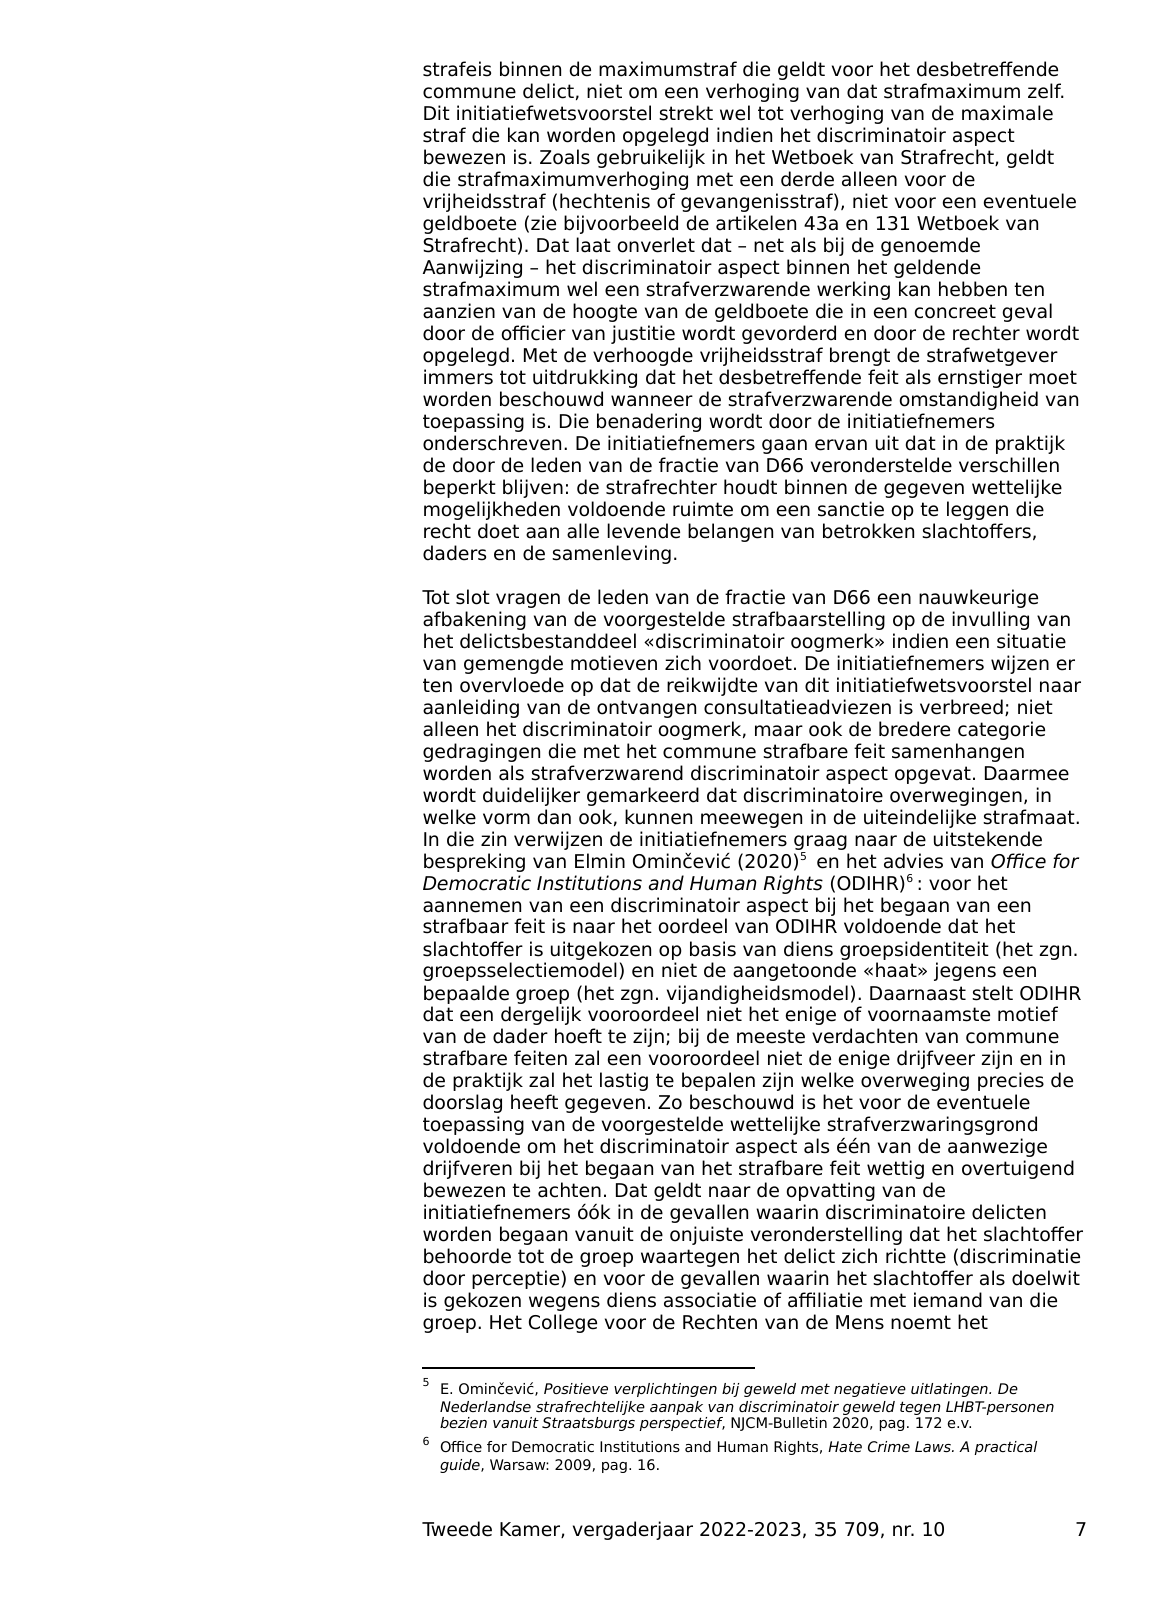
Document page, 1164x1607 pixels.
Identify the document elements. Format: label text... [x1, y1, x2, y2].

text Office for Democratic Institutions and Human Rights, Hate Crime Laws. A practical guide, Warsaw: 2009, pag. 16. [422, 1435, 1087, 1474]
text strafeis binnen de maximumstraf die geldt voor het desbetreffende commune delict, niet om een verhoging van dat strafmaximum zelf. Dit initiatiefwetsvoorstel strekt wel tot verhoging van de maximale straf die kan worden opgelegd indien het discriminatoir aspect bewezen is. Zoals gebruikelijk in het Wetboek van Strafrecht, geldt die strafmaximumverhoging met een derde alleen voor de vrijheidsstraf (hechtenis of gevangenisstraf), niet voor een eventuele geldboete (zie bijvoorbeeld de artikelen 43a en 131 Wetboek van Strafrecht). Dat laat onverlet dat – net als bij de genoemde Aanwijzing – het discriminatoir aspect binnen het geldende strafmaximum wel een strafverzwarende werking kan hebben ten aanzien van de hoogte van de geldboete die in een concreet geval door de officier van justitie wordt gevorderd en door de rechter wordt opgelegd. Met de verhoogde vrijheidsstraf brengt de strafwetgever immers tot uitdrukking dat het desbetreffende feit als ernstiger moet worden beschouwd wanneer de strafverzwarende omstandigheid van toepassing is. Die benadering wordt door de initiatiefnemers onderschreven. De initiatiefnemers gaan ervan uit dat in de praktijk de door de leden van de fractie van D66 veronderstelde verschillen beperkt blijven: de strafrechter houdt binnen de gegeven wettelijke mogelijkheden voldoende ruimte om een sanctie op te leggen die recht doet aan alle levende belangen van betrokken slachtoffers, daders en de samenleving. [422, 59, 1087, 564]
text Tot slot vragen de leden van de fractie van D66 een nauwkeurige afbakening van de voorgestelde strafbaarstelling op de invulling van het delictsbestanddeel «discriminatoir oogmerk» indien een situatie van gemengde motieven zich voordoet. De initiatiefnemers wijzen er ten overvloede op dat de reikwijdte van dit initiatiefwetsvoorstel naar aanleiding van de ontvangen consultatieadviezen is verbreed; niet alleen het discriminatoir oogmerk, maar ook de bredere categorie gedragingen die met het commune strafbare feit samenhangen worden als strafverzwarend discriminatoir aspect opgevat. Daarmee wordt duidelijker gemarkeerd dat discriminatoire overwegingen, in welke vorm dan ook, kunnen meewegen in de uiteindelijke strafmaat. In die zin verwijzen de initiatiefnemers graag naar de uitstekende bespreking van Elmin Ominčević (2020) en het advies van Office for Democratic Institutions and Human Rights (ODIHR): voor het aannemen van een discriminatoir aspect bij het begaan van een strafbaar feit is naar het oordeel van ODIHR voldoende dat het slachtoffer is uitgekozen op basis van diens groepsidentiteit (het zgn. groepsselectiemodel) en niet de aangetoonde «haat» jegens een bepaalde groep (het zgn. vijandigheidsmodel). Daarnaast stelt ODIHR dat een dergelijk vooroordeel niet het enige of voornaamste motief van de dader hoeft te zijn; bij de meeste verdachten van commune strafbare feiten zal een vooroordeel niet de enige drijfveer zijn en in de praktijk zal het lastig te bepalen zijn welke overweging precies de doorslag heeft gegeven. Zo beschouwd is het voor de eventuele toepassing van de voorgestelde wettelijke strafverzwaringsgrond voldoende om het discriminatoir aspect als één van de aanwezige drijfveren bij het begaan van het strafbare feit wettig en overtuigend bewezen te achten. Dat geldt naar de opvatting van de initiatiefnemers óók in de gevallen waarin discriminatoire delicten worden begaan vanuit de onjuiste veronderstelling dat het slachtoffer behoorde tot de groep waartegen het delict zich richtte (discriminatie door perceptie) en voor de gevallen waarin het slachtoffer als doelwit is gekozen wegens diens associatie of affiliatie met iemand van die groep. Het College voor de Rechten van de Mens noemt het [422, 587, 1087, 1334]
text E. Ominčević, Positieve verplichtingen bij geweld met negatieve uitlatingen. De Nederlandse strafrechtelijke aanpak van discriminatoir geweld tegen LHBT-personen bezien vanuit Straatsburgs perspectief, NJCM-Bulletin 2020, pag. 172 e.v. [422, 1377, 1087, 1432]
